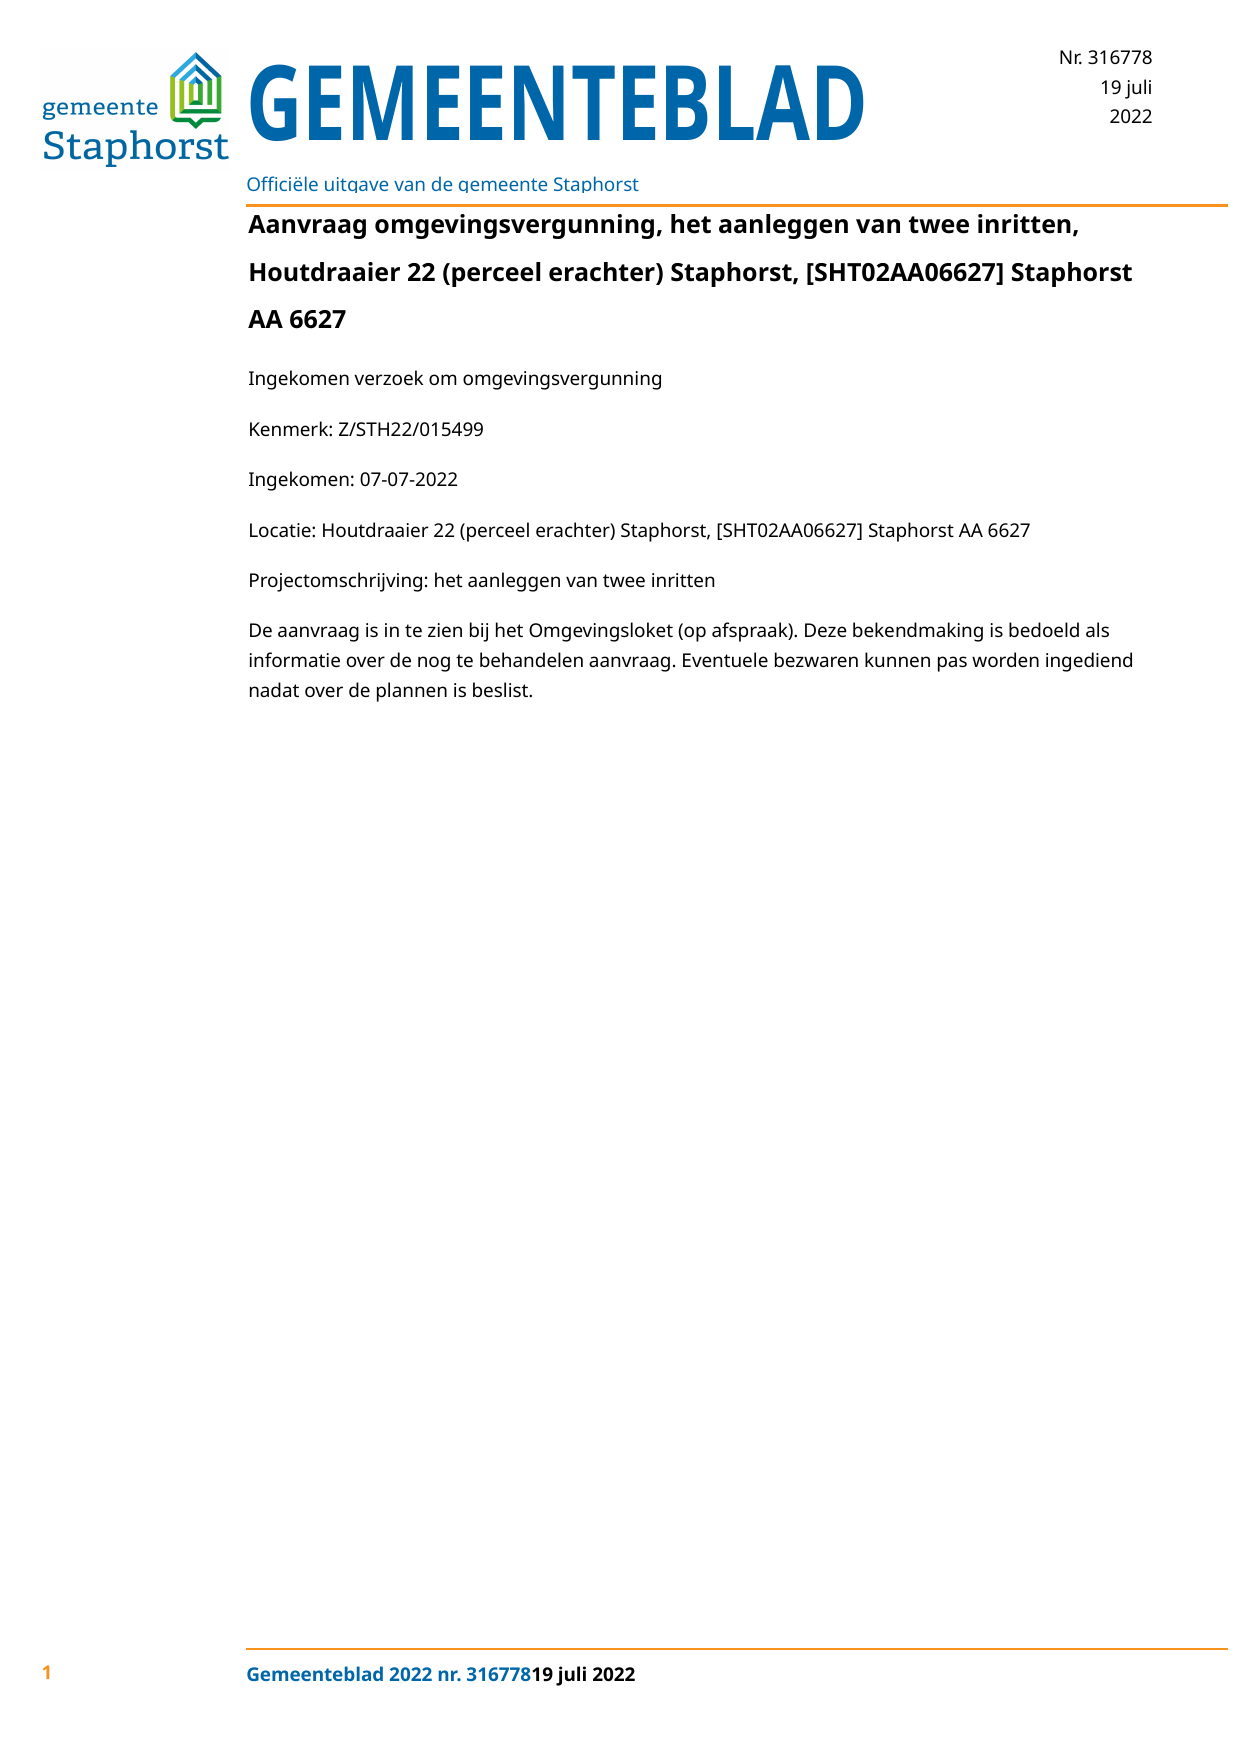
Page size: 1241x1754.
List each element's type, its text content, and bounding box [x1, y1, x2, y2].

text Kenmerk: Z/STH22/015499 [248, 416, 1152, 442]
text Ingekomen verzoek om omgevingsvergunning [248, 366, 1152, 391]
text Locatie: Houtdraaier 22 (perceel erachter) Staphorst, [SHT02AA06627] Staphorst AA 6627 [248, 517, 1152, 542]
text Projectomschrijving: het aanleggen van twee inritten [248, 567, 1152, 593]
text Ingekomen: 07-07-2022 [248, 466, 1152, 492]
text Aanvraag omgevingsvergunning, het aanleggen van twee inritten, Houtdraaier 22 (perceel erachter) Staphorst, [SHT02AA06627] Staphorst AA 6627 [248, 207, 1152, 336]
picture [41, 47, 231, 172]
text De aanvraag is in te zien bij het Omgevingsloket (op afspraak). Deze bekendmaking is bedoeld als informatie over de nog te behandelen aanvraag. Eventuele bezwaren kunnen pas worden ingediend nadat over de plannen is beslist. [248, 618, 1152, 702]
